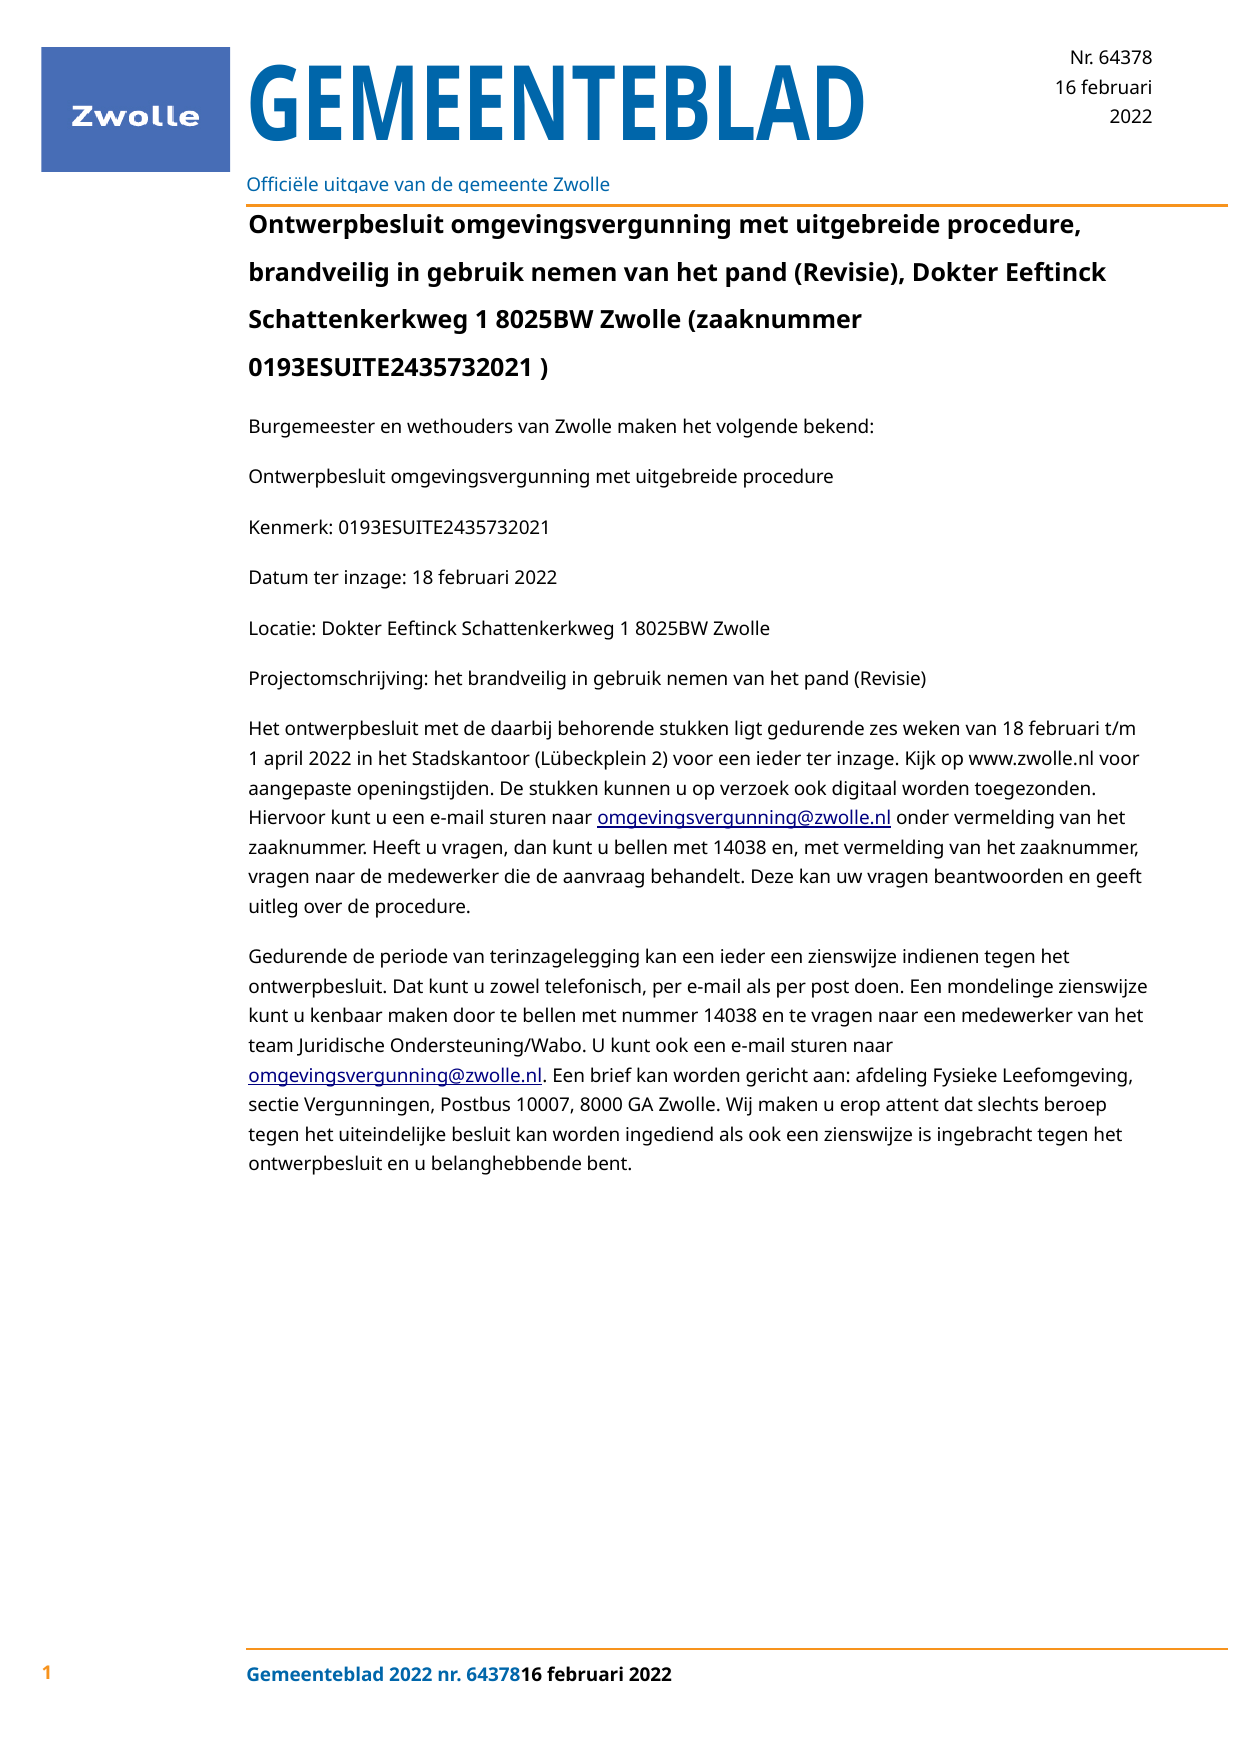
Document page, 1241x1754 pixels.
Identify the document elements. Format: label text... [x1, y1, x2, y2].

text Kenmerk: 0193ESUITE2435732021 [248, 514, 1152, 540]
text Ontwerpbesluit omgevingsvergunning met uitgebreide procedure, brandveilig in gebruik nemen van het pand (Revisie), Dokter Eeftinck Schattenkerkweg 1 8025BW Zwolle (zaaknummer 0193ESUITE2435732021 ) [248, 207, 1152, 384]
text Het ontwerpbesluit met de daarbij behorende stukken ligt gedurende zes weken van 18 februari t/m 1 april 2022 in het Stadskantoor (Lübeckplein 2) voor een ieder ter inzage. Kijk op www.zwolle.nl voor aangepaste openingstijden. De stukken kunnen u op verzoek ook digitaal worden toegezonden. Hiervoor kunt u een e-mail sturen naar omgevingsvergunning@zwolle.nl onder vermelding van het zaaknummer. Heeft u vragen, dan kunt u bellen met 14038 en, met vermelding van het zaaknummer, vragen naar de medewerker die de aanvraag behandelt. Deze kan uw vragen beantwoorden en geeft uitleg over de procedure. [248, 716, 1152, 919]
text Burgemeester en wethouders van Zwolle maken het volgende bekend: [248, 413, 1152, 439]
text Locatie: Dokter Eeftinck Schattenkerkweg 1 8025BW Zwolle [248, 615, 1152, 641]
text Ontwerpbesluit omgevingsvergunning met uitgebreide procedure [248, 463, 1152, 489]
text Projectomschrijving: het brandveilig in gebruik nemen van het pand (Revisie) [248, 665, 1152, 691]
text Gedurende de periode van terinzagelegging kan een ieder een zienswijze indienen tegen het ontwerpbesluit. Dat kunt u zowel telefonisch, per e-mail als per post doen. Een mondelinge zienswijze kunt u kenbaar maken door te bellen met nummer 14038 en te vragen naar een medewerker van het team Juridische Ondersteuning/Wabo. U kunt ook een e-mail sturen naar omgevingsvergunning@zwolle.nl. Een brief kan worden gericht aan: afdeling Fysieke Leefomgeving, sectie Vergunningen, Postbus 10007, 8000 GA Zwolle. Wij maken u erop attent dat slechts beroep tegen het uiteindelijke besluit kan worden ingediend als ook een zienswijze is ingebracht tegen het ontwerpbesluit en u belanghebbende bent. [248, 943, 1152, 1176]
picture [41, 47, 231, 172]
text Datum ter inzage: 18 februari 2022 [248, 564, 1152, 590]
